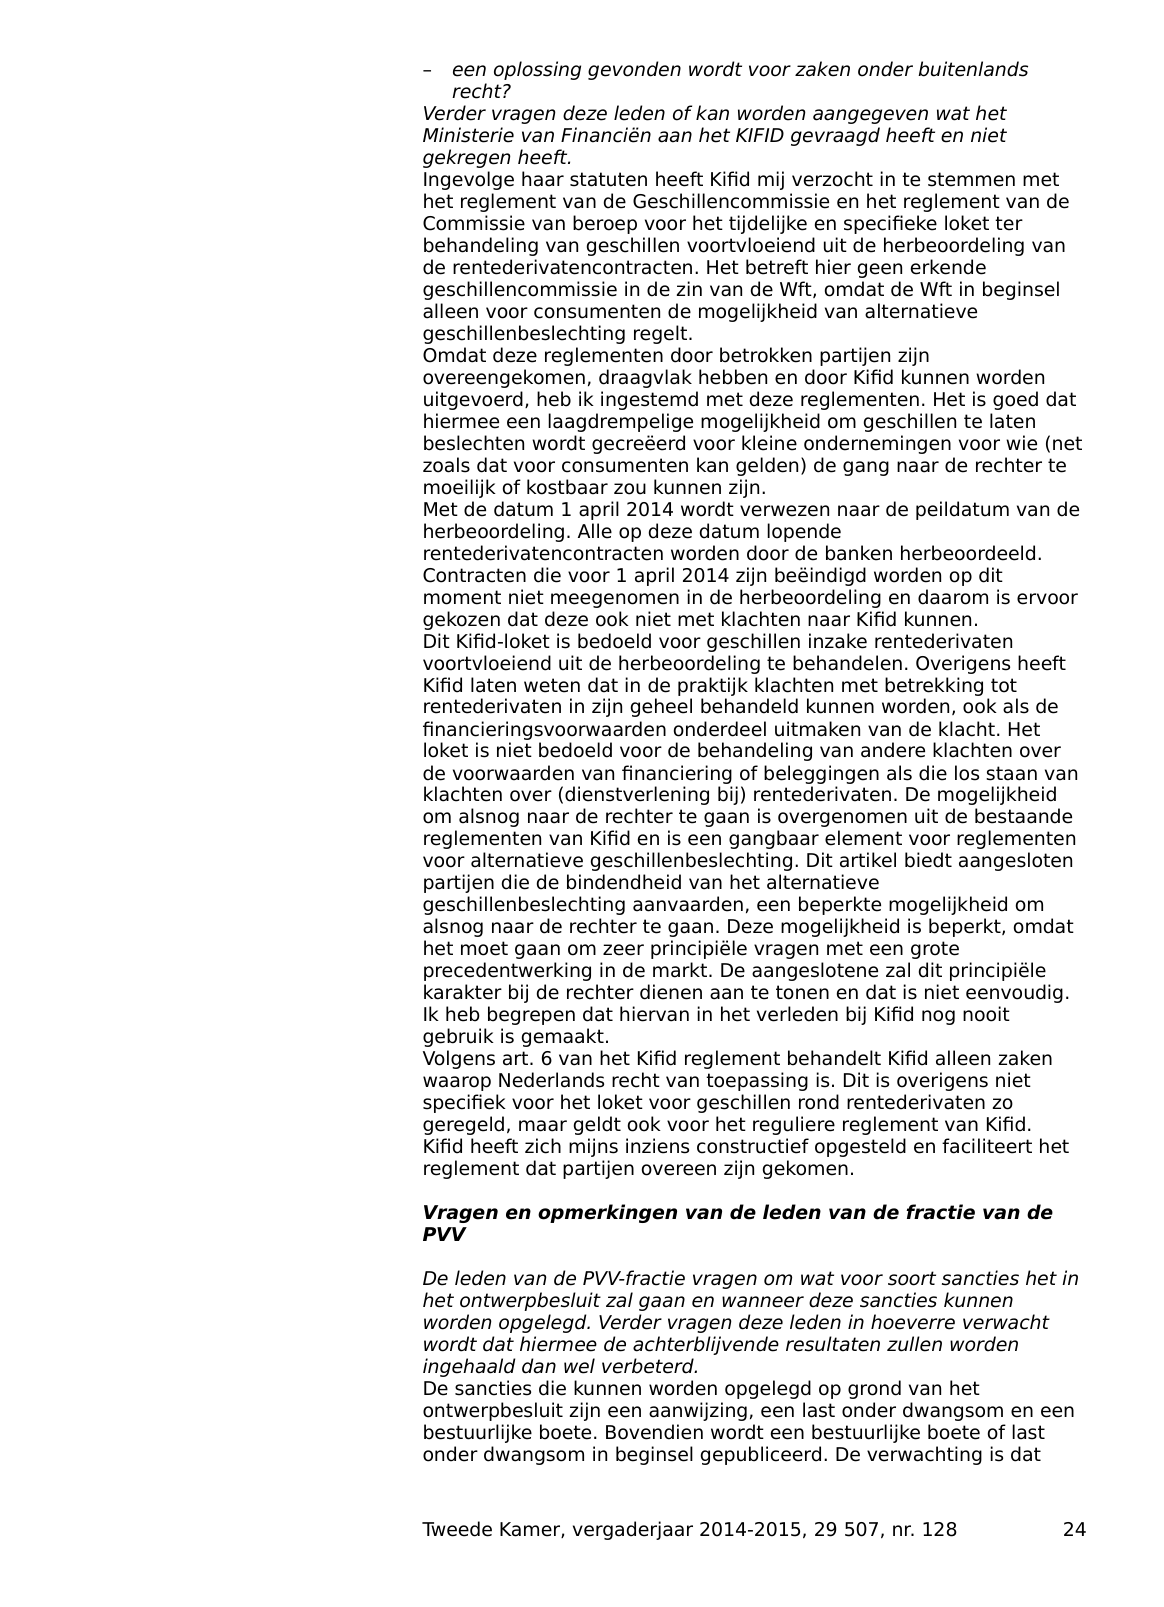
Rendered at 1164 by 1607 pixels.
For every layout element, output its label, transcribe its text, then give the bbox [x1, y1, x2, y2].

text Verder vragen deze leden of kan worden aangegeven wat het Ministerie van Financiën aan het KIFID gevraagd heeft en niet gekregen heeft. [422, 103, 1087, 169]
text Volgens art. 6 van het Kifid reglement behandelt Kifid alleen zaken waarop Nederlands recht van toepassing is. Dit is overigens niet specifiek voor het loket voor geschillen rond rentederivaten zo geregeld, maar geldt ook voor het reguliere reglement van Kifid. [422, 1048, 1087, 1136]
text Omdat deze reglementen door betrokken partijen zijn overeengekomen, draagvlak hebben en door Kifid kunnen worden uitgevoerd, heb ik ingestemd met deze reglementen. Het is goed dat hiermee een laagdrempelige mogelijkheid om geschillen te laten beslechten wordt gecreëerd voor kleine ondernemingen voor wie (net zoals dat voor consumenten kan gelden) de gang naar de rechter te moeilijk of kostbaar zou kunnen zijn. [422, 345, 1087, 499]
text Kifid heeft zich mijns inziens constructief opgesteld en faciliteert het reglement dat partijen overeen zijn gekomen. [422, 1136, 1087, 1180]
text De leden van de PVV-fractie vragen om wat voor soort sancties het in het ontwerpbesluit zal gaan en wanneer deze sancties kunnen worden opgelegd. Verder vragen deze leden in hoeverre verwacht wordt dat hiermee de achterblijvende resultaten zullen worden ingehaald dan wel verbeterd. [422, 1268, 1087, 1378]
text – een oplossing gevonden wordt voor zaken onder buitenlands recht? [422, 59, 1087, 103]
text Dit Kifid-loket is bedoeld voor geschillen inzake rentederivaten voortvloeiend uit de herbeoordeling te behandelen. Overigens heeft Kifid laten weten dat in de praktijk klachten met betrekking tot rentederivaten in zijn geheel behandeld kunnen worden, ook als de financieringsvoorwaarden onderdeel uitmaken van de klacht. Het loket is niet bedoeld voor de behandeling van andere klachten over de voorwaarden van financiering of beleggingen als die los staan van klachten over (dienstverlening bij) rentederivaten. De mogelijkheid om alsnog naar de rechter te gaan is overgenomen uit de bestaande reglementen van Kifid en is een gangbaar element voor reglementen voor alternatieve geschillenbeslechting. Dit artikel biedt aangesloten partijen die de bindendheid van het alternatieve geschillenbeslechting aanvaarden, een beperkte mogelijkheid om alsnog naar de rechter te gaan. Deze mogelijkheid is beperkt, omdat het moet gaan om zeer principiële vragen met een grote precedentwerking in de markt. De aangeslotene zal dit principiële karakter bij de rechter dienen aan te tonen en dat is niet eenvoudig. Ik heb begrepen dat hiervan in het verleden bij Kifid nog nooit gebruik is gemaakt. [422, 631, 1087, 1048]
text De sancties die kunnen worden opgelegd op grond van het ontwerpbesluit zijn een aanwijzing, een last onder dwangsom en een bestuurlijke boete. Bovendien wordt een bestuurlijke boete of last onder dwangsom in beginsel gepubliceerd. De verwachting is dat [422, 1378, 1087, 1466]
text Met de datum 1 april 2014 wordt verwezen naar de peildatum van de herbeoordeling. Alle op deze datum lopende rentederivatencontracten worden door de banken herbeoordeeld. Contracten die voor 1 april 2014 zijn beëindigd worden op dit moment niet meegenomen in de herbeoordeling en daarom is ervoor gekozen dat deze ook niet met klachten naar Kifid kunnen. [422, 499, 1087, 631]
text Ingevolge haar statuten heeft Kifid mij verzocht in te stemmen met het reglement van de Geschillencommissie en het reglement van de Commissie van beroep voor het tijdelijke en specifieke loket ter behandeling van geschillen voortvloeiend uit de herbeoordeling van de rentederivatencontracten. Het betreft hier geen erkende geschillencommissie in de zin van de Wft, omdat de Wft in beginsel alleen voor consumenten de mogelijkheid van alternatieve geschillenbeslechting regelt. [422, 169, 1087, 345]
subtitle Vragen en opmerkingen van de leden van de fractie van de PVV [422, 1202, 1087, 1246]
